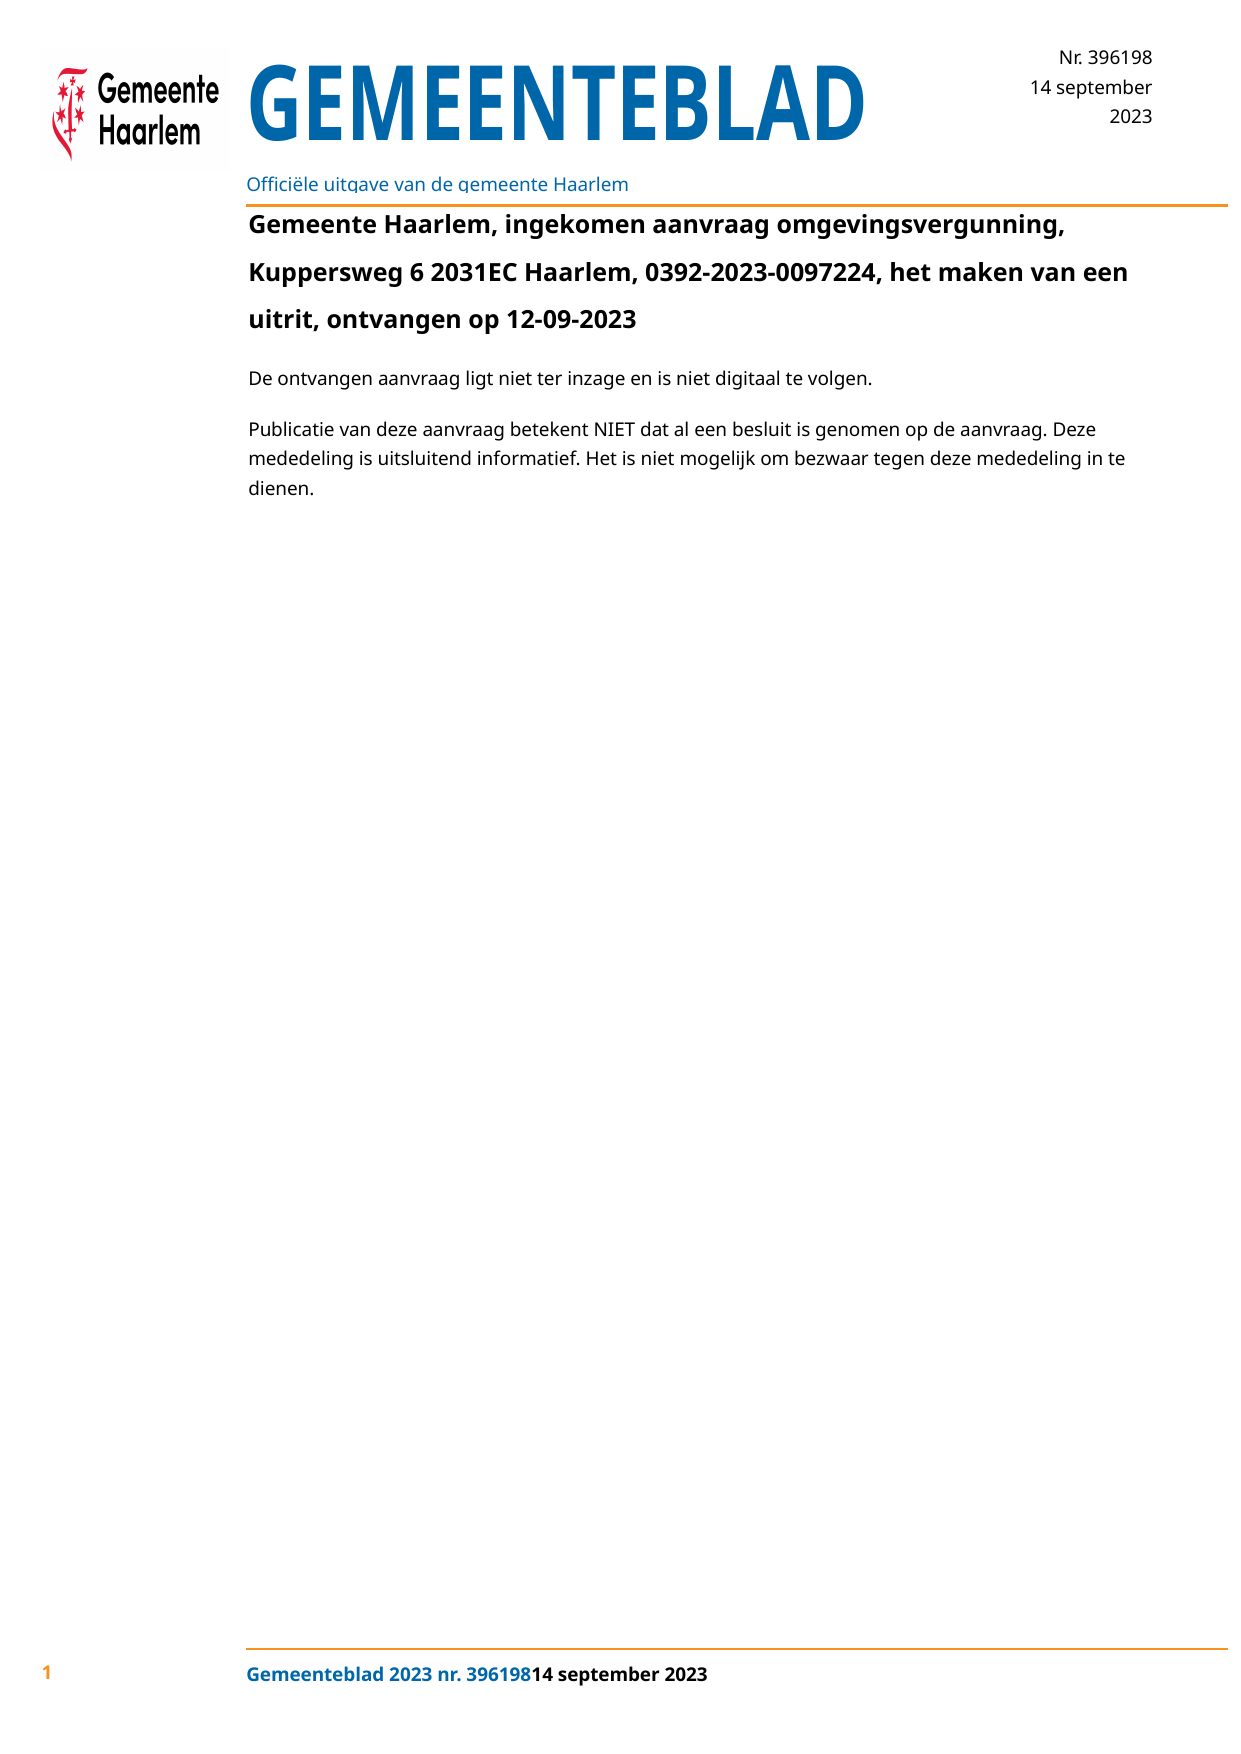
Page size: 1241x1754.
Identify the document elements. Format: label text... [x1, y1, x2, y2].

picture [41, 47, 231, 172]
text Publicatie van deze aanvraag betekent NIET dat al een besluit is genomen op de aanvraag. Deze mededeling is uitsluitend informatief. Het is niet mogelijk om bezwaar tegen deze mededeling in te dienen. [248, 416, 1152, 501]
text Gemeente Haarlem, ingekomen aanvraag omgevingsvergunning, Kuppersweg 6 2031EC Haarlem, 0392-2023-0097224, het maken van een uitrit, ontvangen op 12-09-2023 [248, 207, 1152, 336]
text De ontvangen aanvraag ligt niet ter inzage en is niet digitaal te volgen. [248, 366, 1152, 391]
